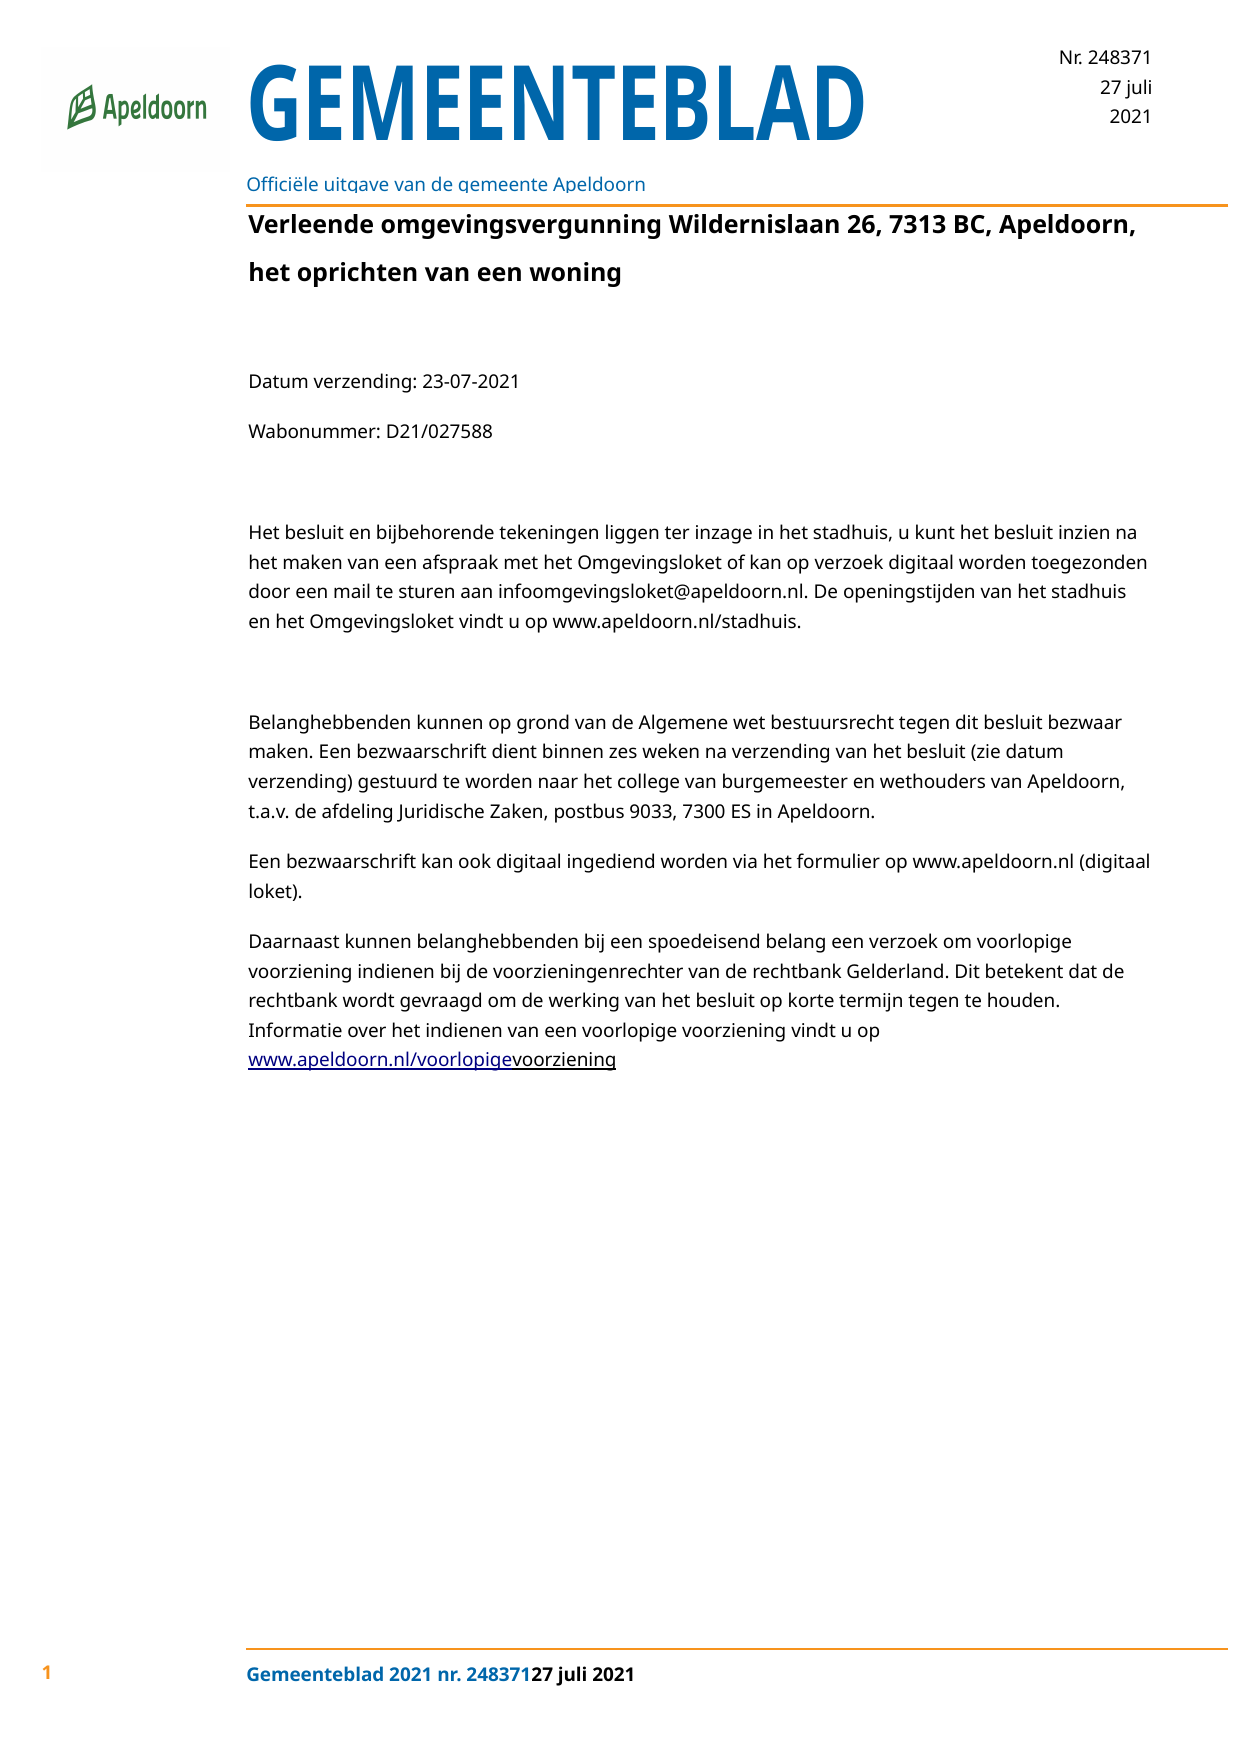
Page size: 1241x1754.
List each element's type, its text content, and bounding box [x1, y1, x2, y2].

text Een bezwaarschrift kan ook digitaal ingediend worden via het formulier op www.apeldoorn.nl (digitaal loket). [248, 848, 1152, 904]
text Het besluit en bijbehorende tekeningen liggen ter inzage in het stadhuis, u kunt het besluit inzien na het maken van een afspraak met het Omgevingsloket of kan op verzoek digitaal worden toegezonden door een mail te sturen aan infoomgevingsloket@apeldoorn.nl. De openingstijden van het stadhuis en het Omgevingsloket vindt u op www.apeldoorn.nl/stadhuis. [248, 519, 1152, 634]
text Verleende omgevingsvergunning Wildernislaan 26, 7313 BC, Apeldoorn, het oprichten van een woning [248, 207, 1152, 288]
text Belanghebbenden kunnen op grond van de Algemene wet bestuursrecht tegen dit besluit bezwaar maken. Een bezwaarschrift dient binnen zes weken na verzending van het besluit (zie datum verzending) gestuurd te worden naar het college van burgemeester en wethouders van Apeldoorn, t.a.v. de afdeling Juridische Zaken, postbus 9033, 7300 ES in Apeldoorn. [248, 709, 1152, 824]
text Daarnaast kunnen belanghebbenden bij een spoedeisend belang een verzoek om voorlopige voorziening indienen bij de voorzieningenrechter van de rechtbank Gelderland. Dit betekent dat de rechtbank wordt gevraagd om de werking van het besluit op korte termijn tegen te houden. Informatie over het indienen van een voorlopige voorziening vindt u op www.apeldoorn.nl/voorlopigevoorziening [248, 928, 1152, 1072]
text Datum verzending: 23-07-2021 [248, 368, 1152, 394]
text Wabonummer: D21/027588 [248, 419, 1152, 444]
picture [41, 47, 231, 172]
